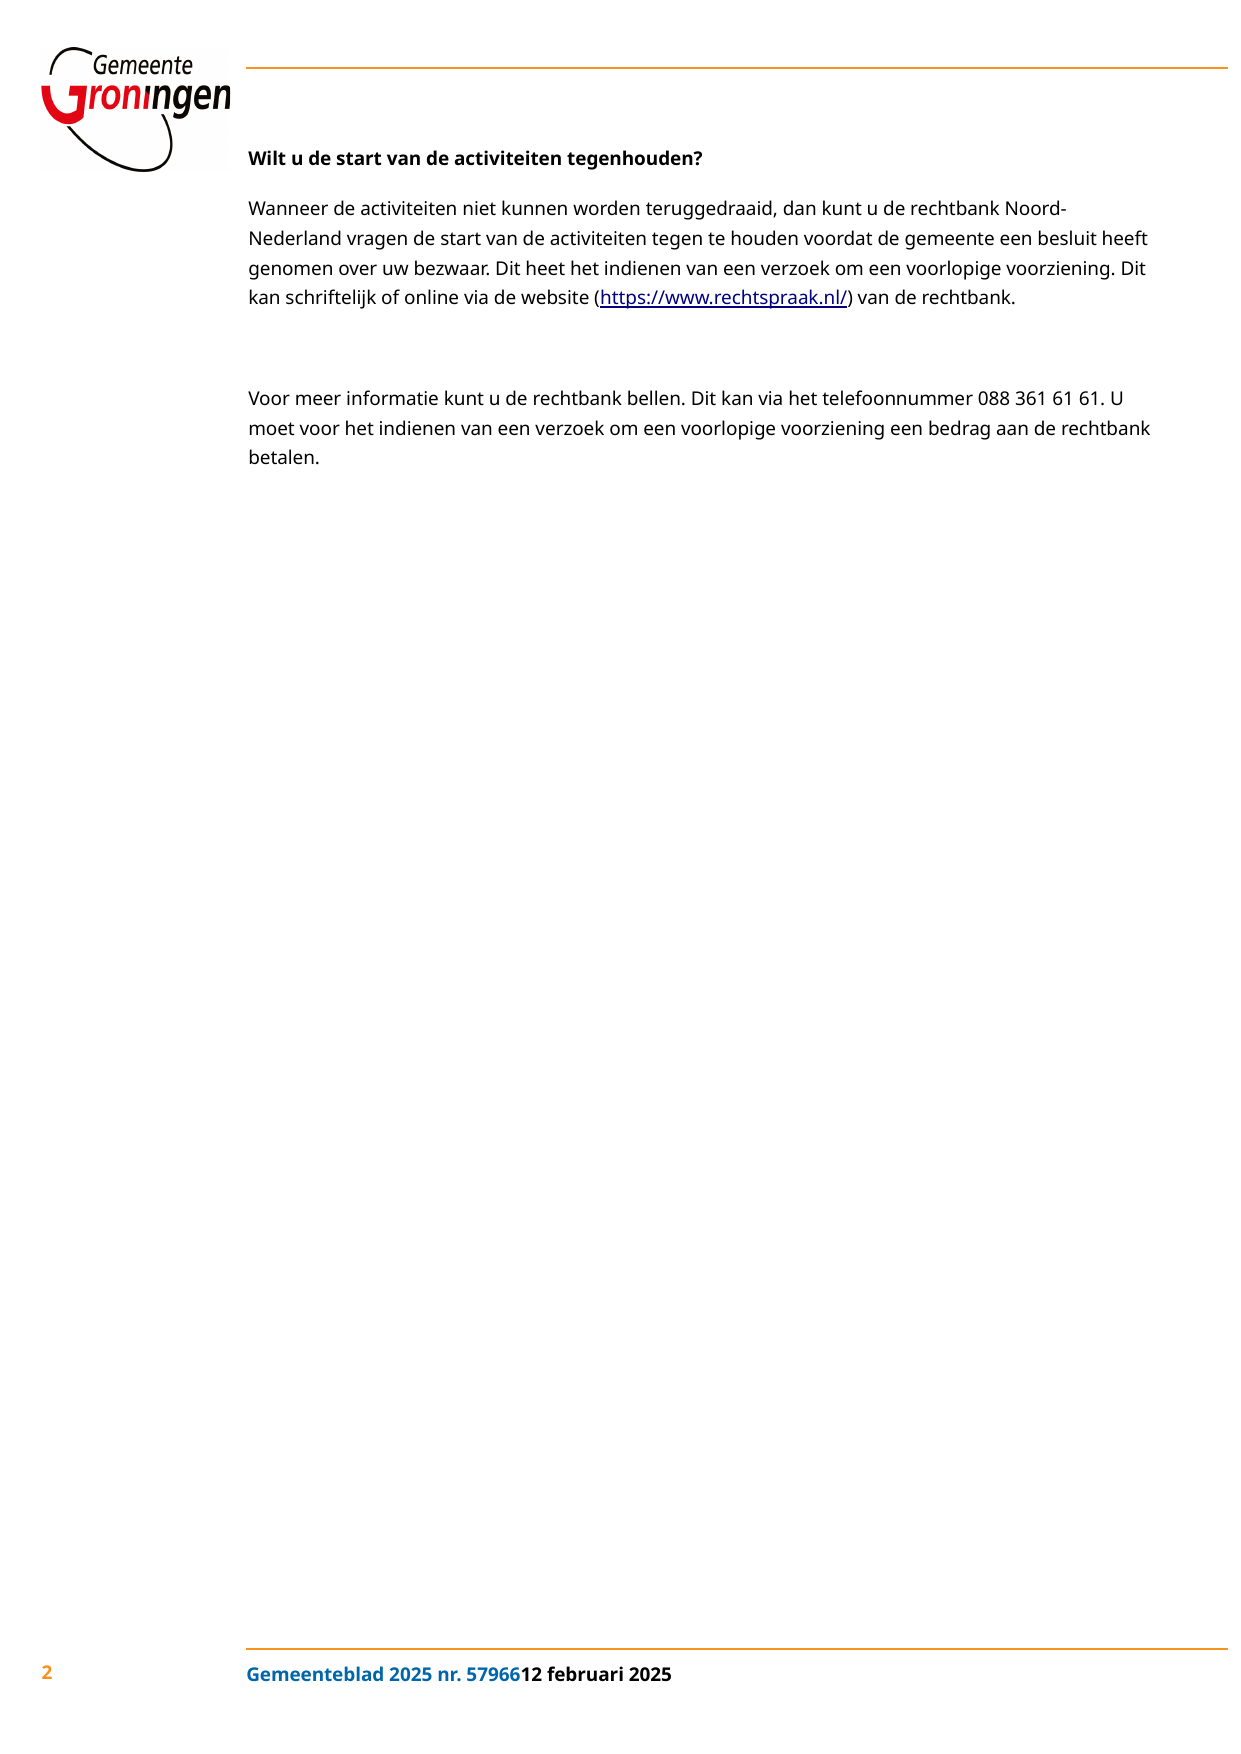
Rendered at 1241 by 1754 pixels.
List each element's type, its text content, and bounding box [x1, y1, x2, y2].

text Voor meer informatie kunt u de rechtbank bellen. Dit kan via het telefoonnummer 088 361 61 61. U moet voor het indienen van een verzoek om een voorlopige voorziening een bedrag aan de rechtbank betalen. [248, 385, 1152, 470]
text Wilt u de start van de activiteiten tegenhouden? [248, 145, 1152, 171]
text Wanneer de activiteiten niet kunnen worden teruggedraaid, dan kunt u de rechtbank Noord-Nederland vragen de start van de activiteiten tegen te houden voordat de gemeente een besluit heeft genomen over uw bezwaar. Dit heet het indienen van een verzoek om een voorlopige voorziening. Dit kan schriftelijk of online via de website (https://www.rechtspraak.nl/) van de rechtbank. [248, 196, 1152, 310]
picture [41, 47, 231, 172]
